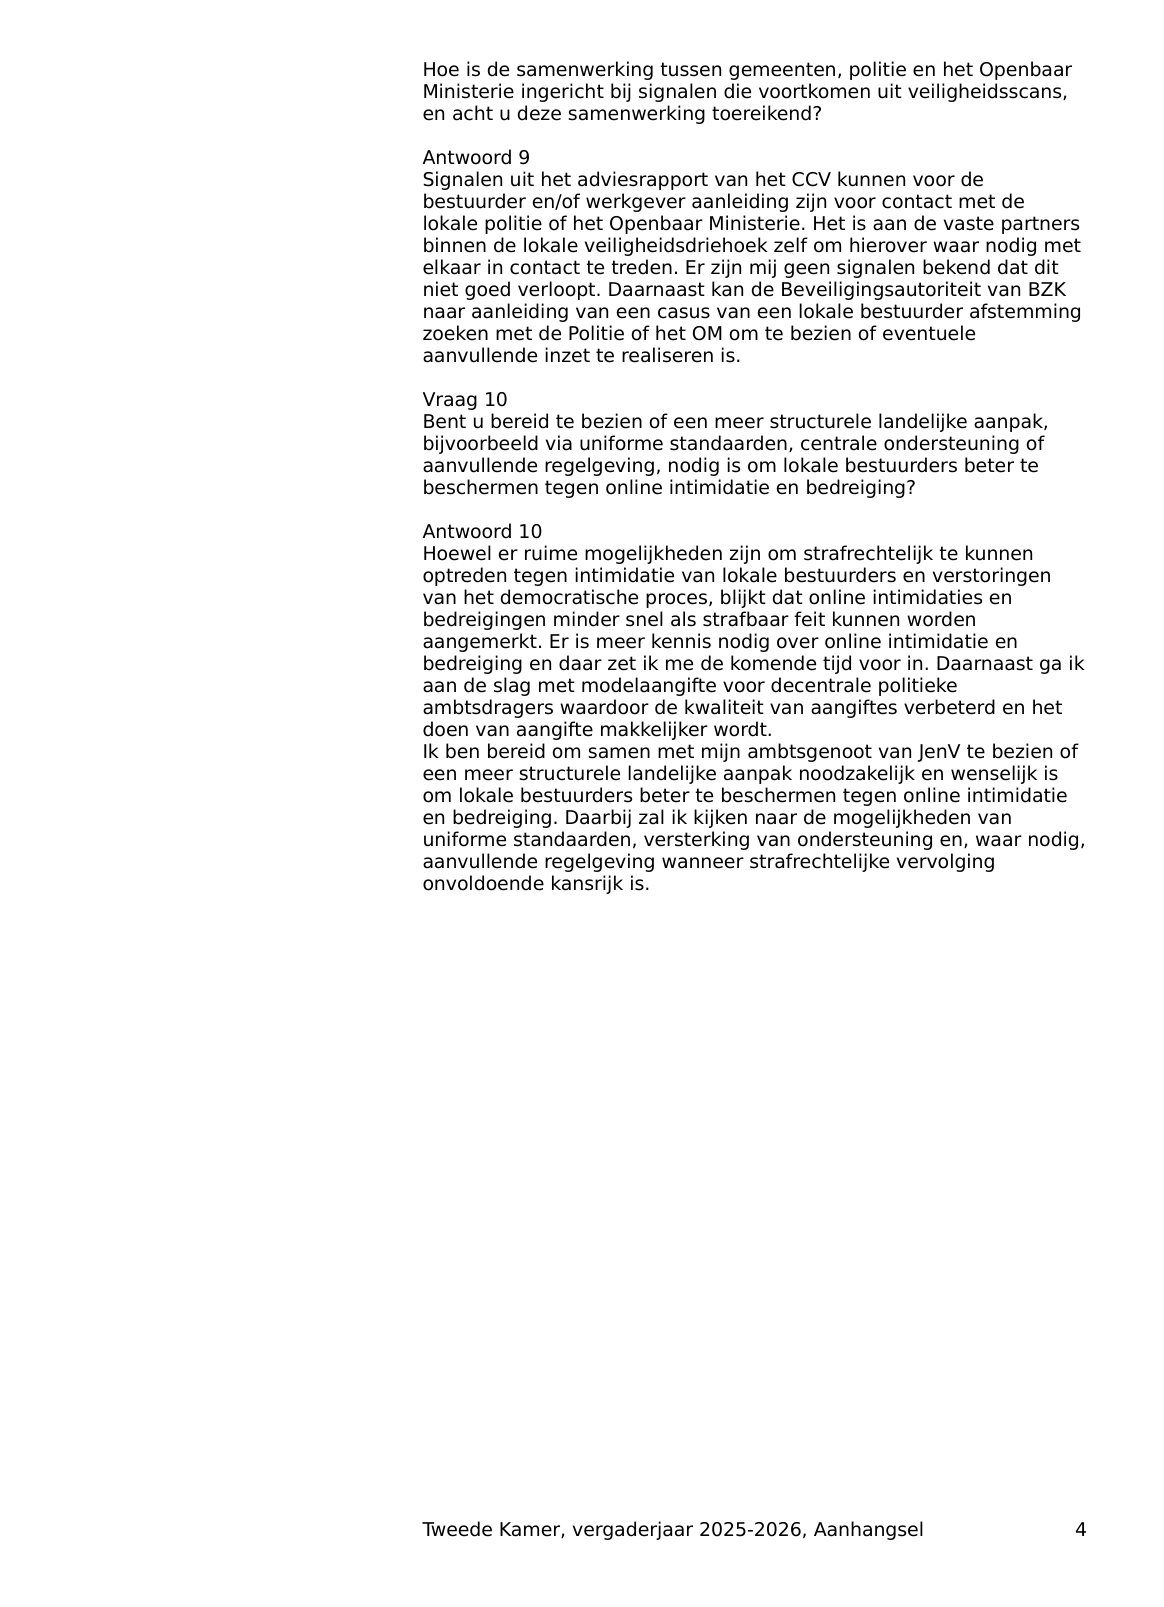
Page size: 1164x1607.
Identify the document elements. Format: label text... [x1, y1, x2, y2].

text Hoe is de samenwerking tussen gemeenten, politie en het Openbaar Ministerie ingericht bij signalen die voortkomen uit veiligheidsscans, en acht u deze samenwerking toereikend? [422, 59, 1087, 125]
text Signalen uit het adviesrapport van het CCV kunnen voor de bestuurder en/of werkgever aanleiding zijn voor contact met de lokale politie of het Openbaar Ministerie. Het is aan de vaste partners binnen de lokale veiligheidsdriehoek zelf om hierover waar nodig met elkaar in contact te treden. Er zijn mij geen signalen bekend dat dit niet goed verloopt. Daarnaast kan de Beveiligingsautoriteit van BZK naar aanleiding van een casus van een lokale bestuurder afstemming zoeken met de Politie of het OM om te bezien of eventuele aanvullende inzet te realiseren is. [422, 169, 1087, 367]
text Vraag 10 [422, 389, 1087, 411]
text Antwoord 10 [422, 521, 1087, 543]
text Ik ben bereid om samen met mijn ambtsgenoot van JenV te bezien of een meer structurele landelijke aanpak noodzakelijk en wenselijk is om lokale bestuurders beter te beschermen tegen online intimidatie en bedreiging. Daarbij zal ik kijken naar de mogelijkheden van uniforme standaarden, versterking van ondersteuning en, waar nodig, aanvullende regelgeving wanneer strafrechtelijke vervolging onvoldoende kansrijk is. [422, 741, 1087, 895]
text Bent u bereid te bezien of een meer structurele landelijke aanpak, bijvoorbeeld via uniforme standaarden, centrale ondersteuning of aanvullende regelgeving, nodig is om lokale bestuurders beter te beschermen tegen online intimidatie en bedreiging? [422, 411, 1087, 499]
text Antwoord 9 [422, 147, 1087, 169]
text Hoewel er ruime mogelijkheden zijn om strafrechtelijk te kunnen optreden tegen intimidatie van lokale bestuurders en verstoringen van het democratische proces, blijkt dat online intimidaties en bedreigingen minder snel als strafbaar feit kunnen worden aangemerkt. Er is meer kennis nodig over online intimidatie en bedreiging en daar zet ik me de komende tijd voor in. Daarnaast ga ik aan de slag met modelaangifte voor decentrale politieke ambtsdragers waardoor de kwaliteit van aangiftes verbeterd en het doen van aangifte makkelijker wordt. [422, 543, 1087, 741]
